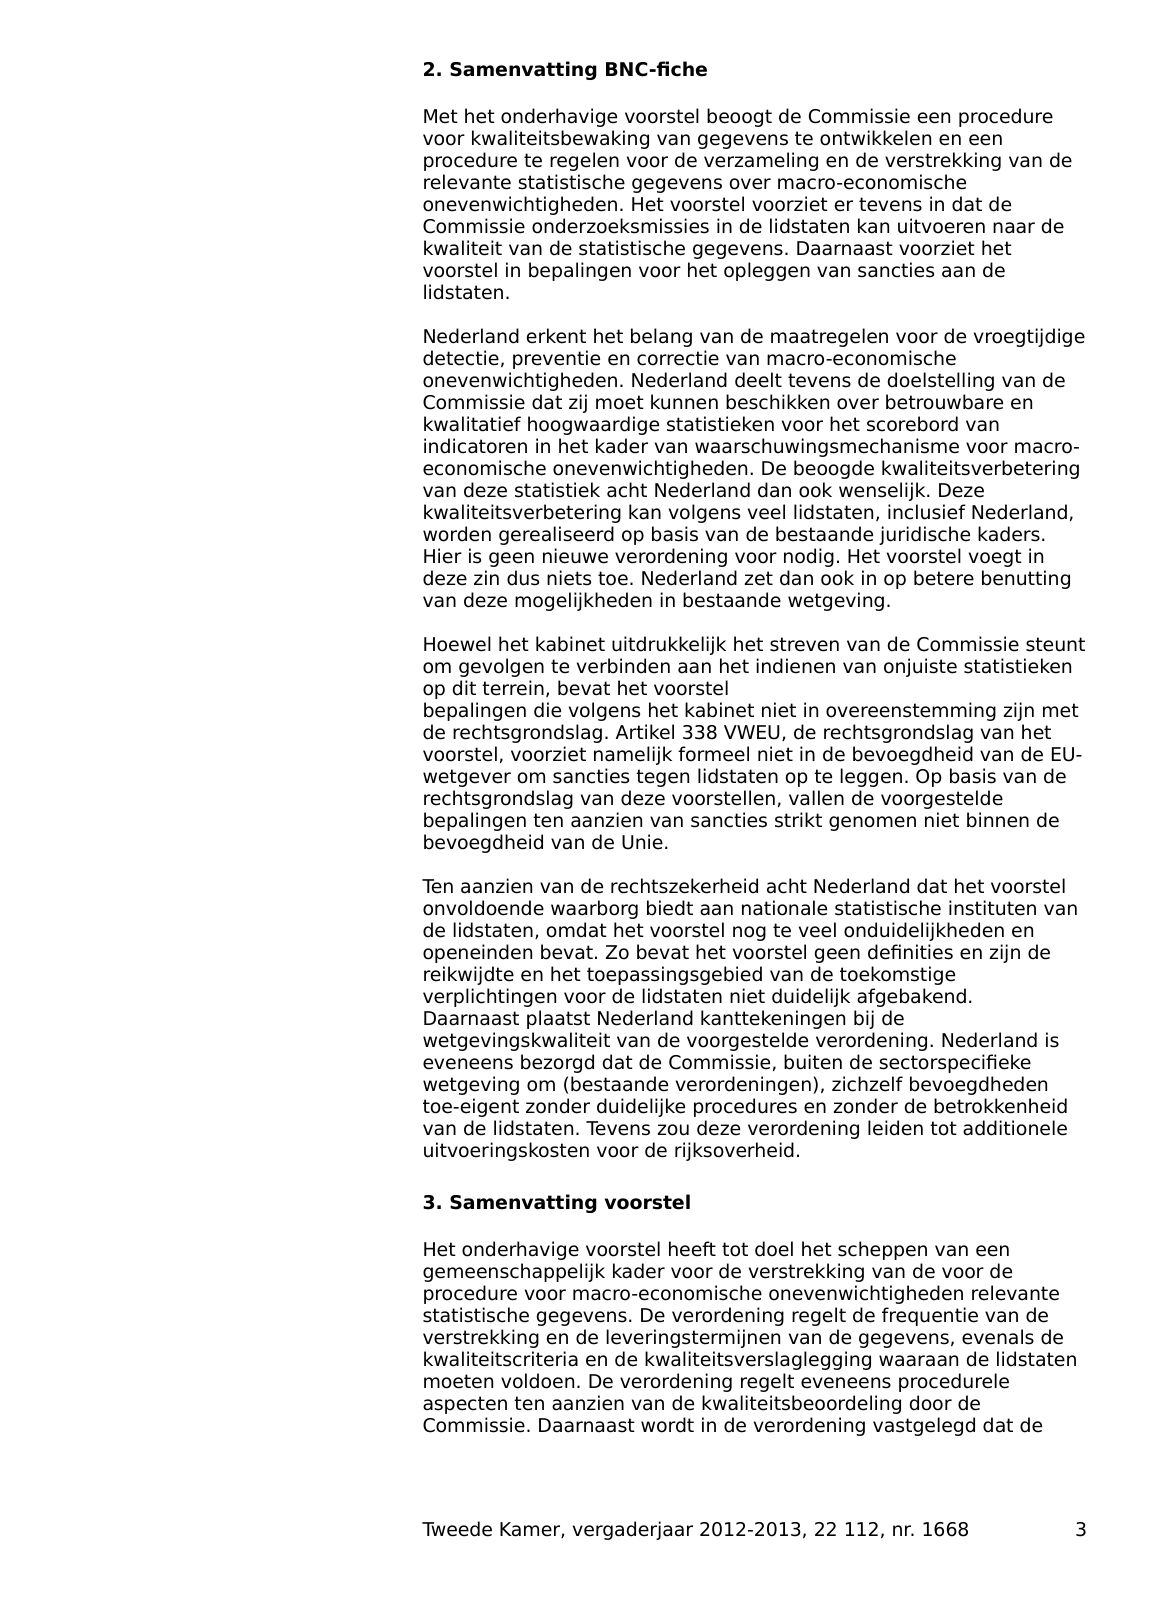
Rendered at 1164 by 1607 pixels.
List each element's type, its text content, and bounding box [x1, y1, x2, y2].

text bepalingen die volgens het kabinet niet in overeenstemming zijn met de rechtsgrondslag. Artikel 338 VWEU, de rechtsgrondslag van het voorstel, voorziet namelijk formeel niet in de bevoegdheid van de EU-wetgever om sancties tegen lidstaten op te leggen. Op basis van de rechtsgrondslag van deze voorstellen, vallen de voorgestelde bepalingen ten aanzien van sancties strikt genomen niet binnen de bevoegdheid van de Unie. [422, 700, 1087, 854]
text Hoewel het kabinet uitdrukkelijk het streven van de Commissie steunt om gevolgen te verbinden aan het indienen van onjuiste statistieken op dit terrein, bevat het voorstel [422, 634, 1087, 700]
subtitle 2. Samenvatting BNC-fiche [422, 59, 1087, 81]
text Met het onderhavige voorstel beoogt de Commissie een procedure voor kwaliteitsbewaking van gegevens te ontwikkelen en een procedure te regelen voor de verzameling en de verstrekking van de relevante statistische gegevens over macro-economische onevenwichtigheden. Het voorstel voorziet er tevens in dat de Commissie onderzoeksmissies in de lidstaten kan uitvoeren naar de kwaliteit van de statistische gegevens. Daarnaast voorziet het voorstel in bepalingen voor het opleggen van sancties aan de lidstaten. [422, 106, 1087, 304]
subtitle 3. Samenvatting voorstel [422, 1192, 1087, 1214]
text Nederland erkent het belang van de maatregelen voor de vroegtijdige detectie, preventie en correctie van macro-economische onevenwichtigheden. Nederland deelt tevens de doelstelling van de Commissie dat zij moet kunnen beschikken over betrouwbare en kwalitatief hoogwaardige statistieken voor het scorebord van indicatoren in het kader van waarschuwingsmechanisme voor macro-economische onevenwichtigheden. De beoogde kwaliteitsverbetering van deze statistiek acht Nederland dan ook wenselijk. Deze kwaliteitsverbetering kan volgens veel lidstaten, inclusief Nederland, worden gerealiseerd op basis van de bestaande juridische kaders. Hier is geen nieuwe verordening voor nodig. Het voorstel voegt in deze zin dus niets toe. Nederland zet dan ook in op betere benutting van deze mogelijkheden in bestaande wetgeving. [422, 326, 1087, 612]
text Ten aanzien van de rechtszekerheid acht Nederland dat het voorstel onvoldoende waarborg biedt aan nationale statistische instituten van de lidstaten, omdat het voorstel nog te veel onduidelijkheden en openeinden bevat. Zo bevat het voorstel geen definities en zijn de reikwijdte en het toepassingsgebied van de toekomstige verplichtingen voor de lidstaten niet duidelijk afgebakend. [422, 876, 1087, 1008]
text Daarnaast plaatst Nederland kanttekeningen bij de wetgevingskwaliteit van de voorgestelde verordening. Nederland is eveneens bezorgd dat de Commissie, buiten de sectorspecifieke wetgeving om (bestaande verordeningen), zichzelf bevoegdheden toe-eigent zonder duidelijke procedures en zonder de betrokkenheid van de lidstaten. Tevens zou deze verordening leiden tot additionele uitvoeringskosten voor de rijksoverheid. [422, 1008, 1087, 1162]
text Het onderhavige voorstel heeft tot doel het scheppen van een gemeenschappelijk kader voor de verstrekking van de voor de procedure voor macro-economische onevenwichtigheden relevante statistische gegevens. De verordening regelt de frequentie van de verstrekking en de leveringstermijnen van de gegevens, evenals de kwaliteitscriteria en de kwaliteitsverslaglegging waaraan de lidstaten moeten voldoen. De verordening regelt eveneens procedurele aspecten ten aanzien van de kwaliteitsbeoordeling door de Commissie. Daarnaast wordt in de verordening vastgelegd dat de [422, 1239, 1087, 1436]
